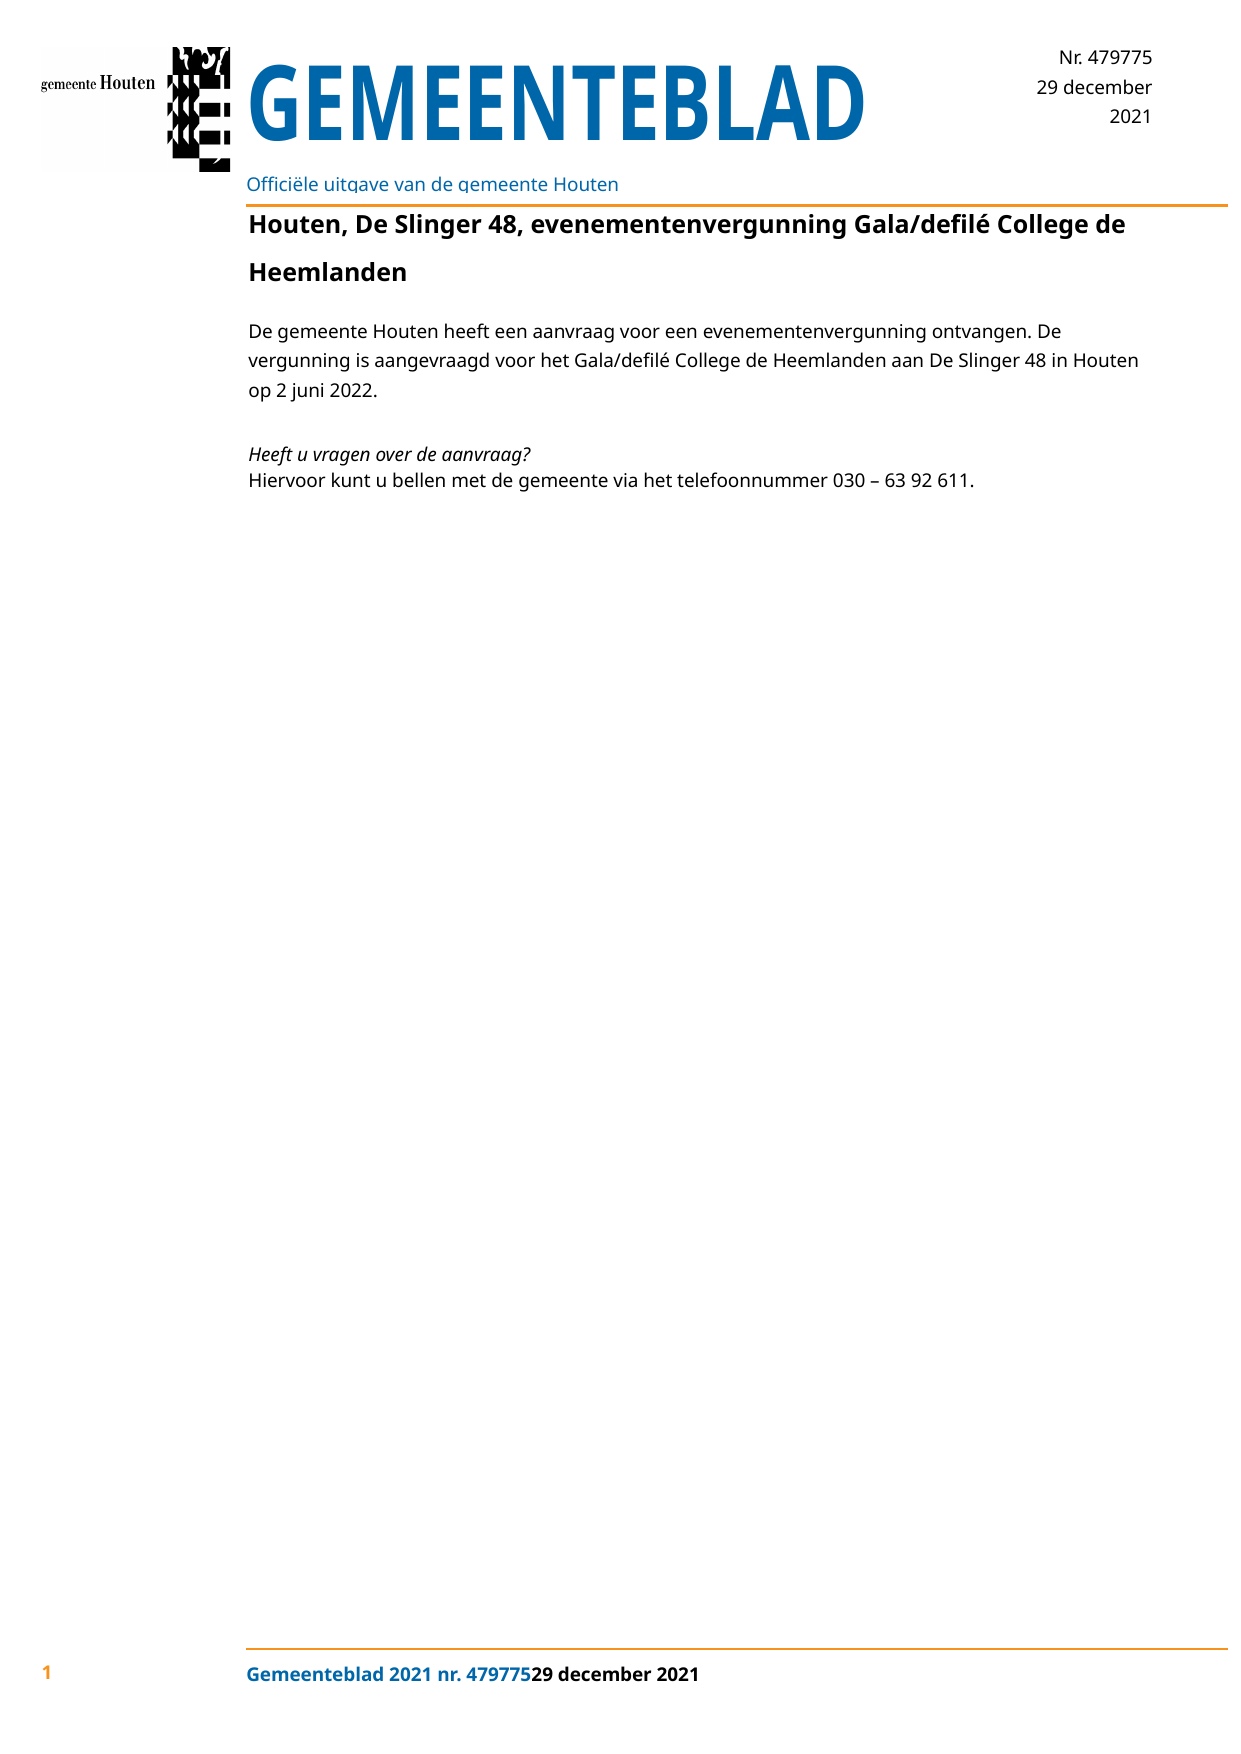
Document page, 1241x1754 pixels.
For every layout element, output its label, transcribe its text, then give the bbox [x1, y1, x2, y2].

text Hiervoor kunt u bellen met de gemeente via het telefoonnummer 030 – 63 92 611. [248, 467, 1152, 492]
text Houten, De Slinger 48, evenementenvergunning Gala/defilé College de Heemlanden [248, 207, 1152, 288]
text Heeft u vragen over de aanvraag? [248, 441, 1152, 467]
text De gemeente Houten heeft een aanvraag voor een evenementenvergunning ontvangen. De vergunning is aangevraagd voor het Gala/defilé College de Heemlanden aan De Slinger 48 in Houten op 2 juni 2022. [248, 318, 1152, 403]
picture [41, 47, 231, 172]
